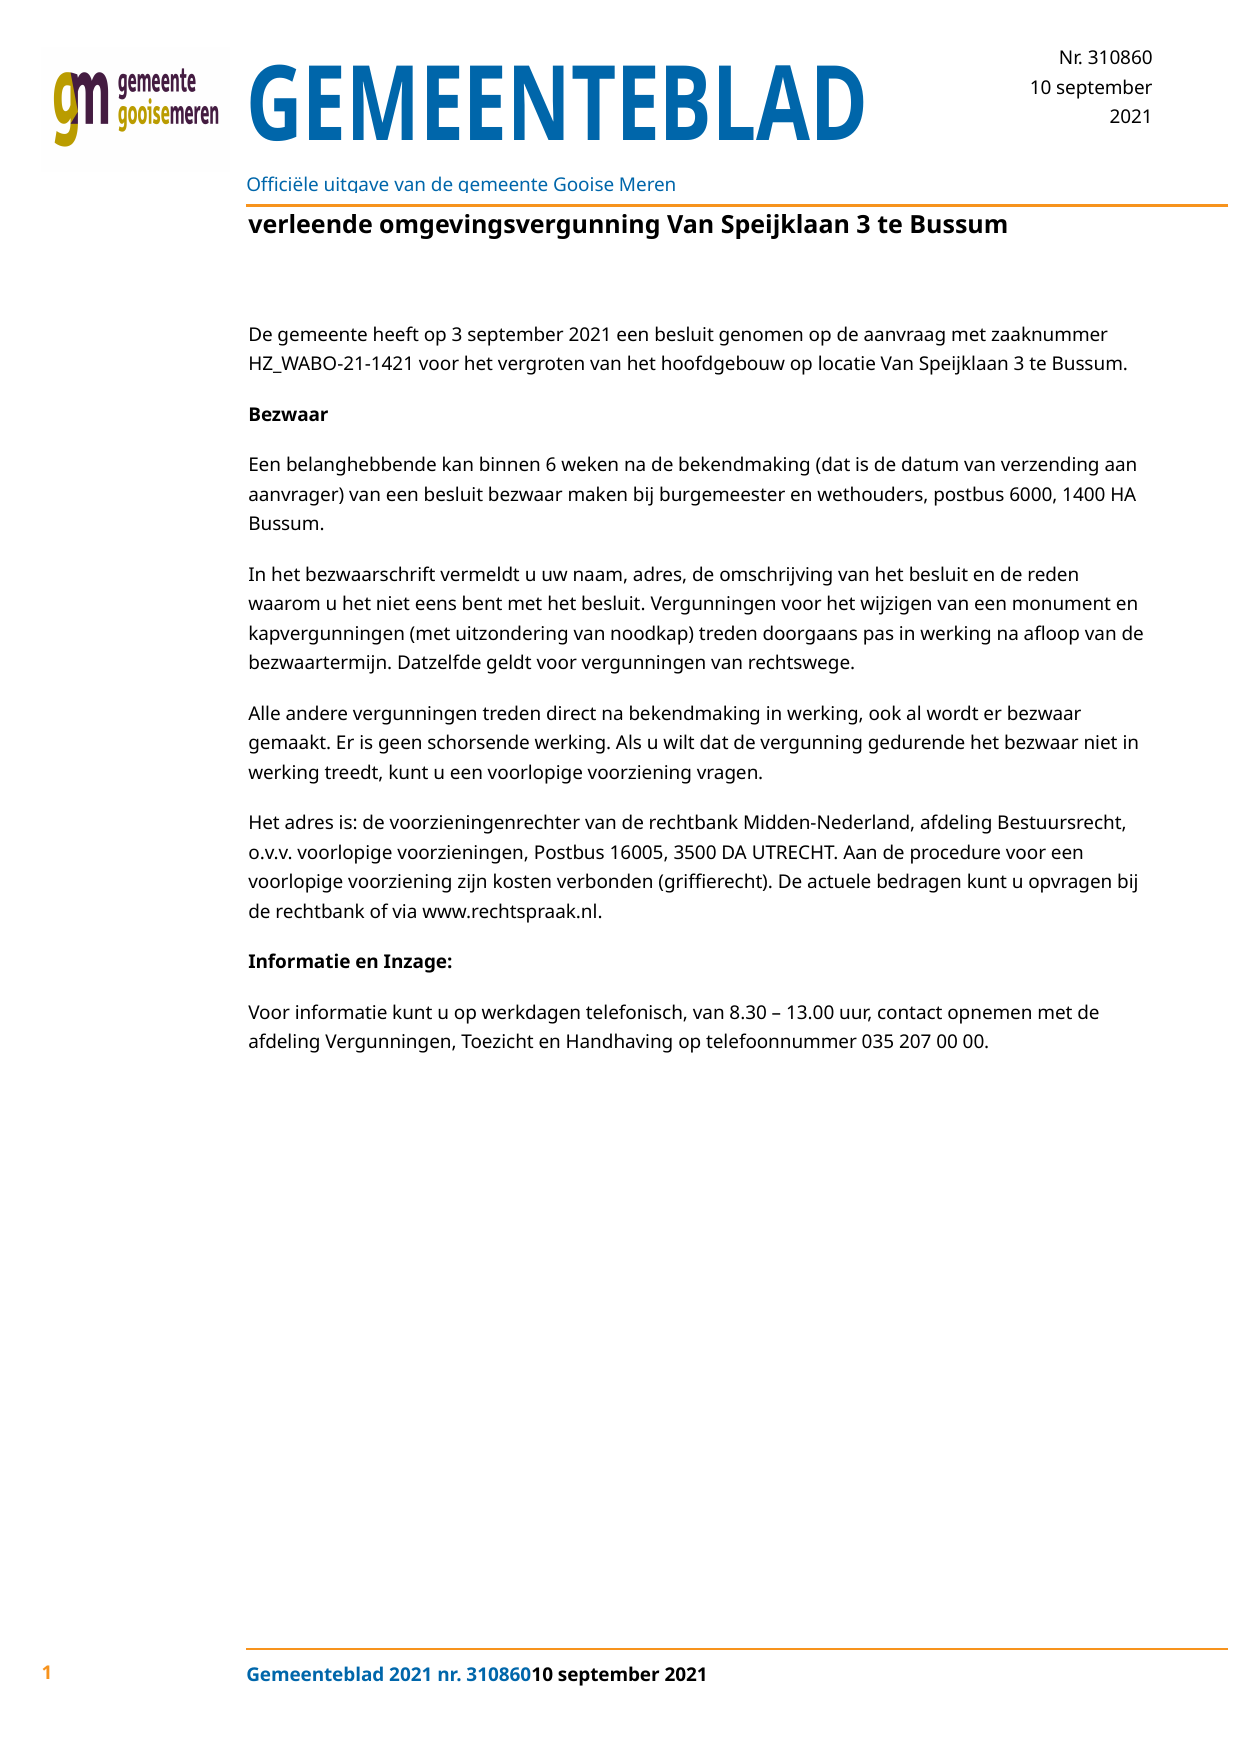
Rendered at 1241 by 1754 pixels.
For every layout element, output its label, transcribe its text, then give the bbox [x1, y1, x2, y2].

text In het bezwaarschrift vermeldt u uw naam, adres, de omschrijving van het besluit en de reden waarom u het niet eens bent met het besluit. Vergunningen voor het wijzigen van een monument en kapvergunningen (met uitzondering van noodkap) treden doorgaans pas in werking na afloop van de bezwaartermijn. Datzelfde geldt voor vergunningen van rechtswege. [248, 561, 1152, 675]
text Bezwaar [248, 401, 1152, 426]
text Alle andere vergunningen treden direct na bekendmaking in werking, ook al wordt er bezwaar gemaakt. Er is geen schorsende werking. Als u wilt dat de vergunning gedurende het bezwaar niet in werking treedt, kunt u een voorlopige voorziening vragen. [248, 700, 1152, 785]
text Een belanghebbende kan binnen 6 weken na de bekendmaking (dat is de datum van verzending aan aanvrager) van een besluit bezwaar maken bij burgemeester en wethouders, postbus 6000, 1400 HA Bussum. [248, 451, 1152, 536]
picture [41, 47, 231, 172]
text verleende omgevingsvergunning Van Speijklaan 3 te Bussum [248, 207, 1152, 241]
text De gemeente heeft op 3 september 2021 een besluit genomen op de aanvraag met zaaknummer HZ_WABO-21-1421 voor het vergroten van het hoofdgebouw op locatie Van Speijklaan 3 te Bussum. [248, 321, 1152, 376]
text Het adres is: de voorzieningenrechter van de rechtbank Midden-Nederland, afdeling Bestuursrecht, o.v.v. voorlopige voorzieningen, Postbus 16005, 3500 DA UTRECHT. Aan de procedure voor een voorlopige voorziening zijn kosten verbonden (griffierecht). De actuele bedragen kunt u opvragen bij de rechtbank of via www.rechtspraak.nl. [248, 809, 1152, 924]
text Informatie en Inzage: [248, 949, 1152, 974]
text Voor informatie kunt u op werkdagen telefonisch, van 8.30 – 13.00 uur, contact opnemen met de afdeling Vergunningen, Toezicht en Handhaving op telefoonnummer 035 207 00 00. [248, 999, 1152, 1054]
